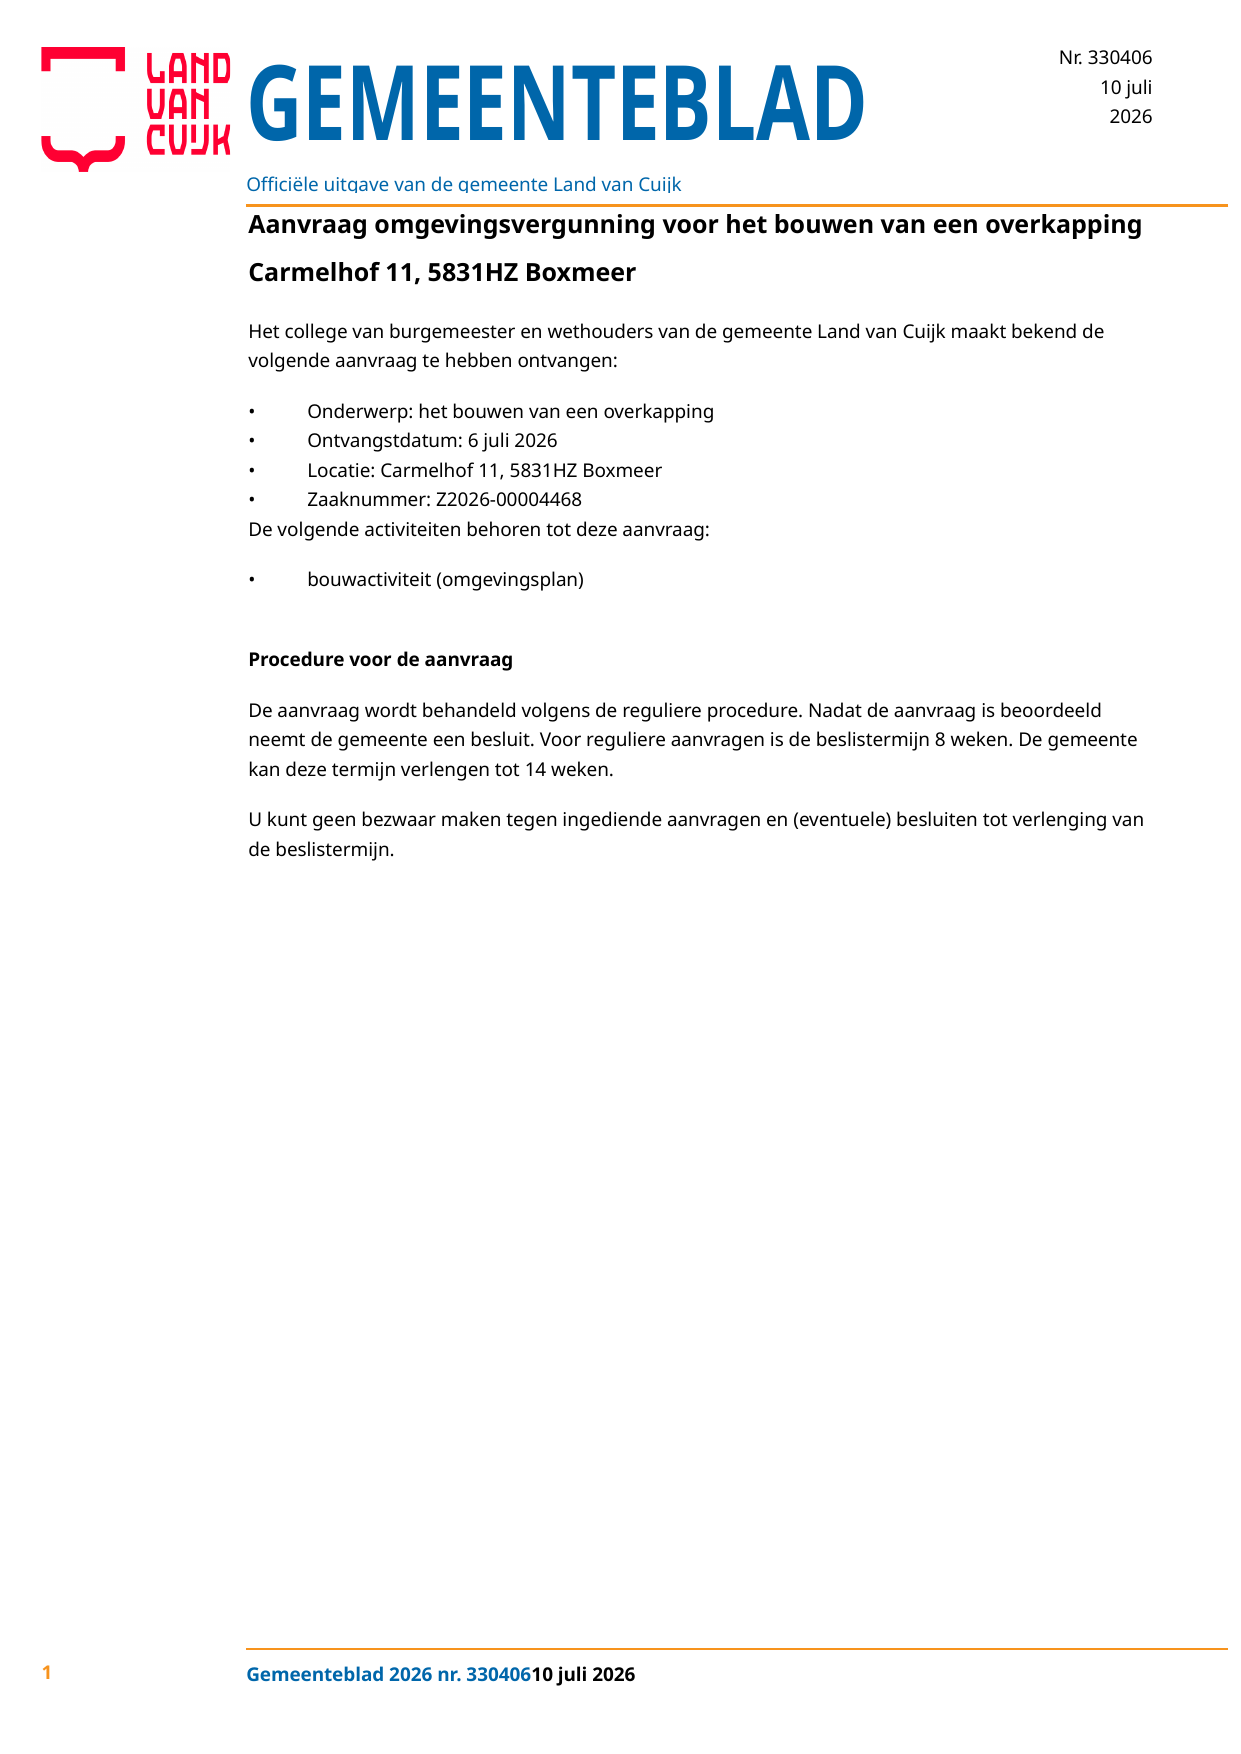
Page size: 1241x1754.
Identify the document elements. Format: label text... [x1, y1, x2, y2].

text De volgende activiteiten behoren tot deze aanvraag: [248, 516, 1152, 542]
text Het college van burgemeester en wethouders van de gemeente Land van Cuijk maakt bekend de volgende aanvraag te hebben ontvangen: [248, 318, 1152, 373]
text Aanvraag omgevingsvergunning voor het bouwen van een overkapping Carmelhof 11, 5831HZ Boxmeer [248, 207, 1152, 288]
text Procedure voor de aanvraag [248, 647, 1152, 672]
list Locatie: Carmelhof 11, 5831HZ Boxmeer [248, 457, 1152, 483]
list bouwactiviteit (omgevingsplan) [248, 567, 1152, 592]
list Onderwerp: het bouwen van een overkapping [248, 398, 1152, 424]
list Ontvangstdatum: 6 juli 2026 [248, 427, 1152, 453]
list Zaaknummer: Z2026-00004468 [248, 487, 1152, 512]
text U kunt geen bezwaar maken tegen ingediende aanvragen en (eventuele) besluiten tot verlenging van de beslistermijn. [248, 807, 1152, 862]
text De aanvraag wordt behandeld volgens de reguliere procedure. Nadat de aanvraag is beoordeeld neemt de gemeente een besluit. Voor reguliere aanvragen is de beslistermijn 8 weken. De gemeente kan deze termijn verlengen tot 14 weken. [248, 697, 1152, 782]
picture [41, 47, 231, 172]
